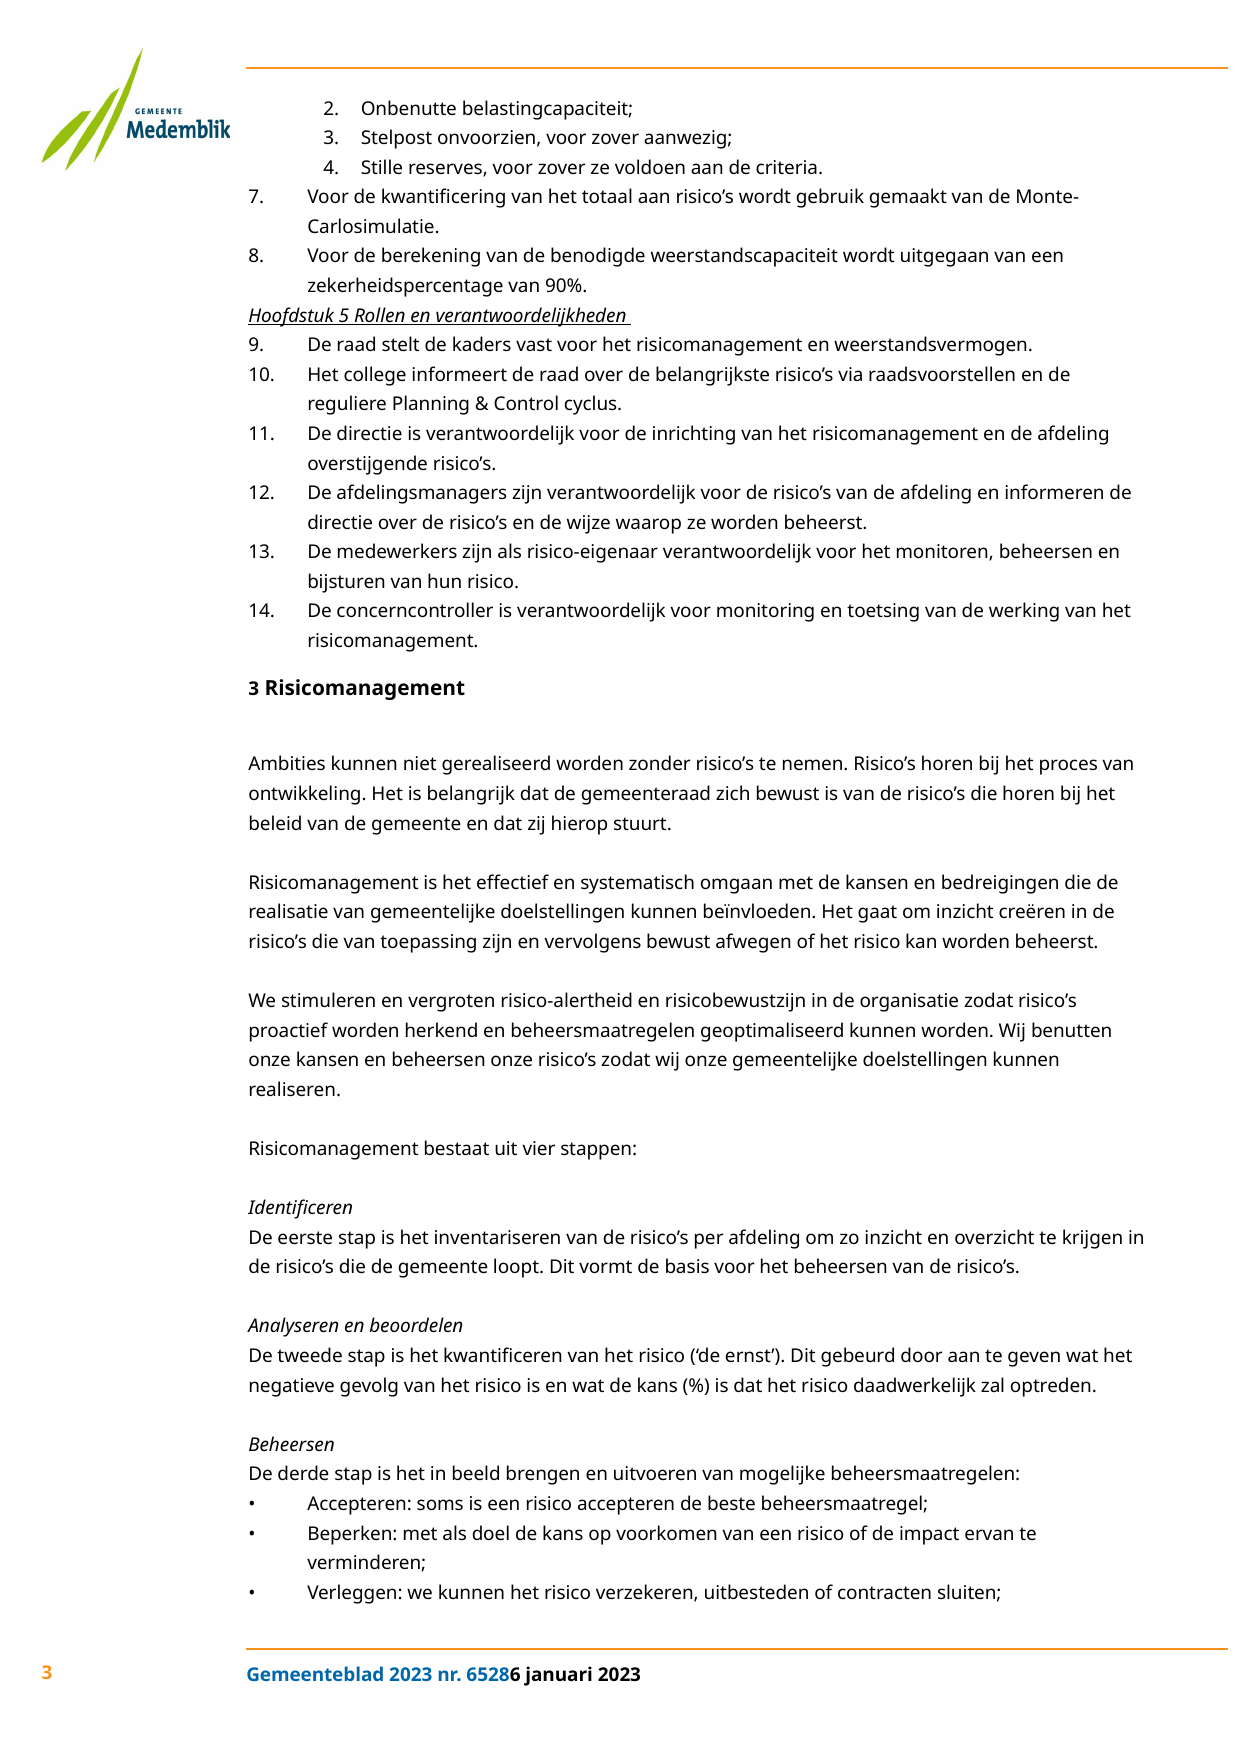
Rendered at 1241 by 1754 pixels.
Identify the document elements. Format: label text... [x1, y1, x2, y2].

text Analyseren en beoordelen [248, 1313, 1152, 1338]
text Risicomanagement bestaat uit vier stappen: [248, 1135, 1152, 1161]
text We stimuleren en vergroten risico-alertheid en risicobewustzijn in de organisatie zodat risico’s proactief worden herkend en beheersmaatregelen geoptimaliseerd kunnen worden. Wij benutten onze kansen en beheersen onze risico’s zodat wij onze gemeentelijke doelstellingen kunnen realiseren. [248, 987, 1152, 1102]
text De eerste stap is het inventariseren van de risico’s per afdeling om zo inzicht en overzicht te krijgen in de risico’s die de gemeente loopt. Dit vormt de basis voor het beheersen van de risico’s. [248, 1224, 1152, 1279]
list De directie is verantwoordelijk voor de inrichting van het risicomanagement en de afdeling overstijgende risico’s. [248, 420, 1152, 476]
list De afdelingsmanagers zijn verantwoordelijk voor de risico’s van de afdeling en informeren de directie over de risico’s en de wijze waarop ze worden beheerst. [248, 479, 1152, 535]
list De medewerkers zijn als risico-eigenaar verantwoordelijk voor het monitoren, beheersen en bijsturen van hun risico. [248, 538, 1152, 594]
list Voor de kwantificering van het totaal aan risico’s wordt gebruik gemaakt van de Monte-Carlosimulatie. [248, 183, 1152, 239]
list Stelpost onvoorzien, voor zover aanwezig; [323, 124, 1152, 150]
picture [41, 47, 231, 172]
list Stille reserves, voor zover ze voldoen aan de criteria. [323, 154, 1152, 180]
text Hoofdstuk 5 Rollen en verantwoordelijkheden [248, 302, 1152, 328]
text Ambities kunnen niet gerealiseerd worden zonder risico’s te nemen. Risico’s horen bij het proces van ontwikkeling. Het is belangrijk dat de gemeenteraad zich bewust is van de risico’s die horen bij het beleid van de gemeente en dat zij hierop stuurt. [248, 751, 1152, 836]
list De raad stelt de kaders vast voor het risicomanagement en weerstandsvermogen. [248, 331, 1152, 357]
list Voor de berekening van de benodigde weerstandscapaciteit wordt uitgegaan van een zekerheidspercentage van 90%. [248, 243, 1152, 298]
text Risicomanagement is het effectief en systematisch omgaan met de kansen en bedreigingen die de realisatie van gemeentelijke doelstellingen kunnen beïnvloeden. Het gaat om inzicht creëren in de risico’s die van toepassing zijn en vervolgens bewust afwegen of het risico kan worden beheerst. [248, 869, 1152, 954]
text De tweede stap is het kwantificeren van het risico (‘de ernst’). Dit gebeurd door aan te geven wat het negatieve gevolg van het risico is en wat de kans (%) is dat het risico daadwerkelijk zal optreden. [248, 1342, 1152, 1398]
list De concerncontroller is verantwoordelijk voor monitoring en toetsing van de werking van het risicomanagement. [248, 598, 1152, 653]
text Identificeren [248, 1194, 1152, 1220]
list Onbenutte belastingcapaciteit; [323, 95, 1152, 121]
list Beperken: met als doel de kans op voorkomen van een risico of de impact ervan te verminderen; [248, 1520, 1152, 1575]
text 3 Risicomanagement [248, 673, 1152, 701]
list Verleggen: we kunnen het risico verzekeren, uitbesteden of contracten sluiten; [248, 1579, 1152, 1605]
list Het college informeert de raad over de belangrijkste risico’s via raadsvoorstellen en de reguliere Planning & Control cyclus. [248, 361, 1152, 416]
list Accepteren: soms is een risico accepteren de beste beheersmaatregel; [248, 1490, 1152, 1516]
text De derde stap is het in beeld brengen en uitvoeren van mogelijke beheersmaatregelen: [248, 1461, 1152, 1486]
text Beheersen [248, 1431, 1152, 1457]
